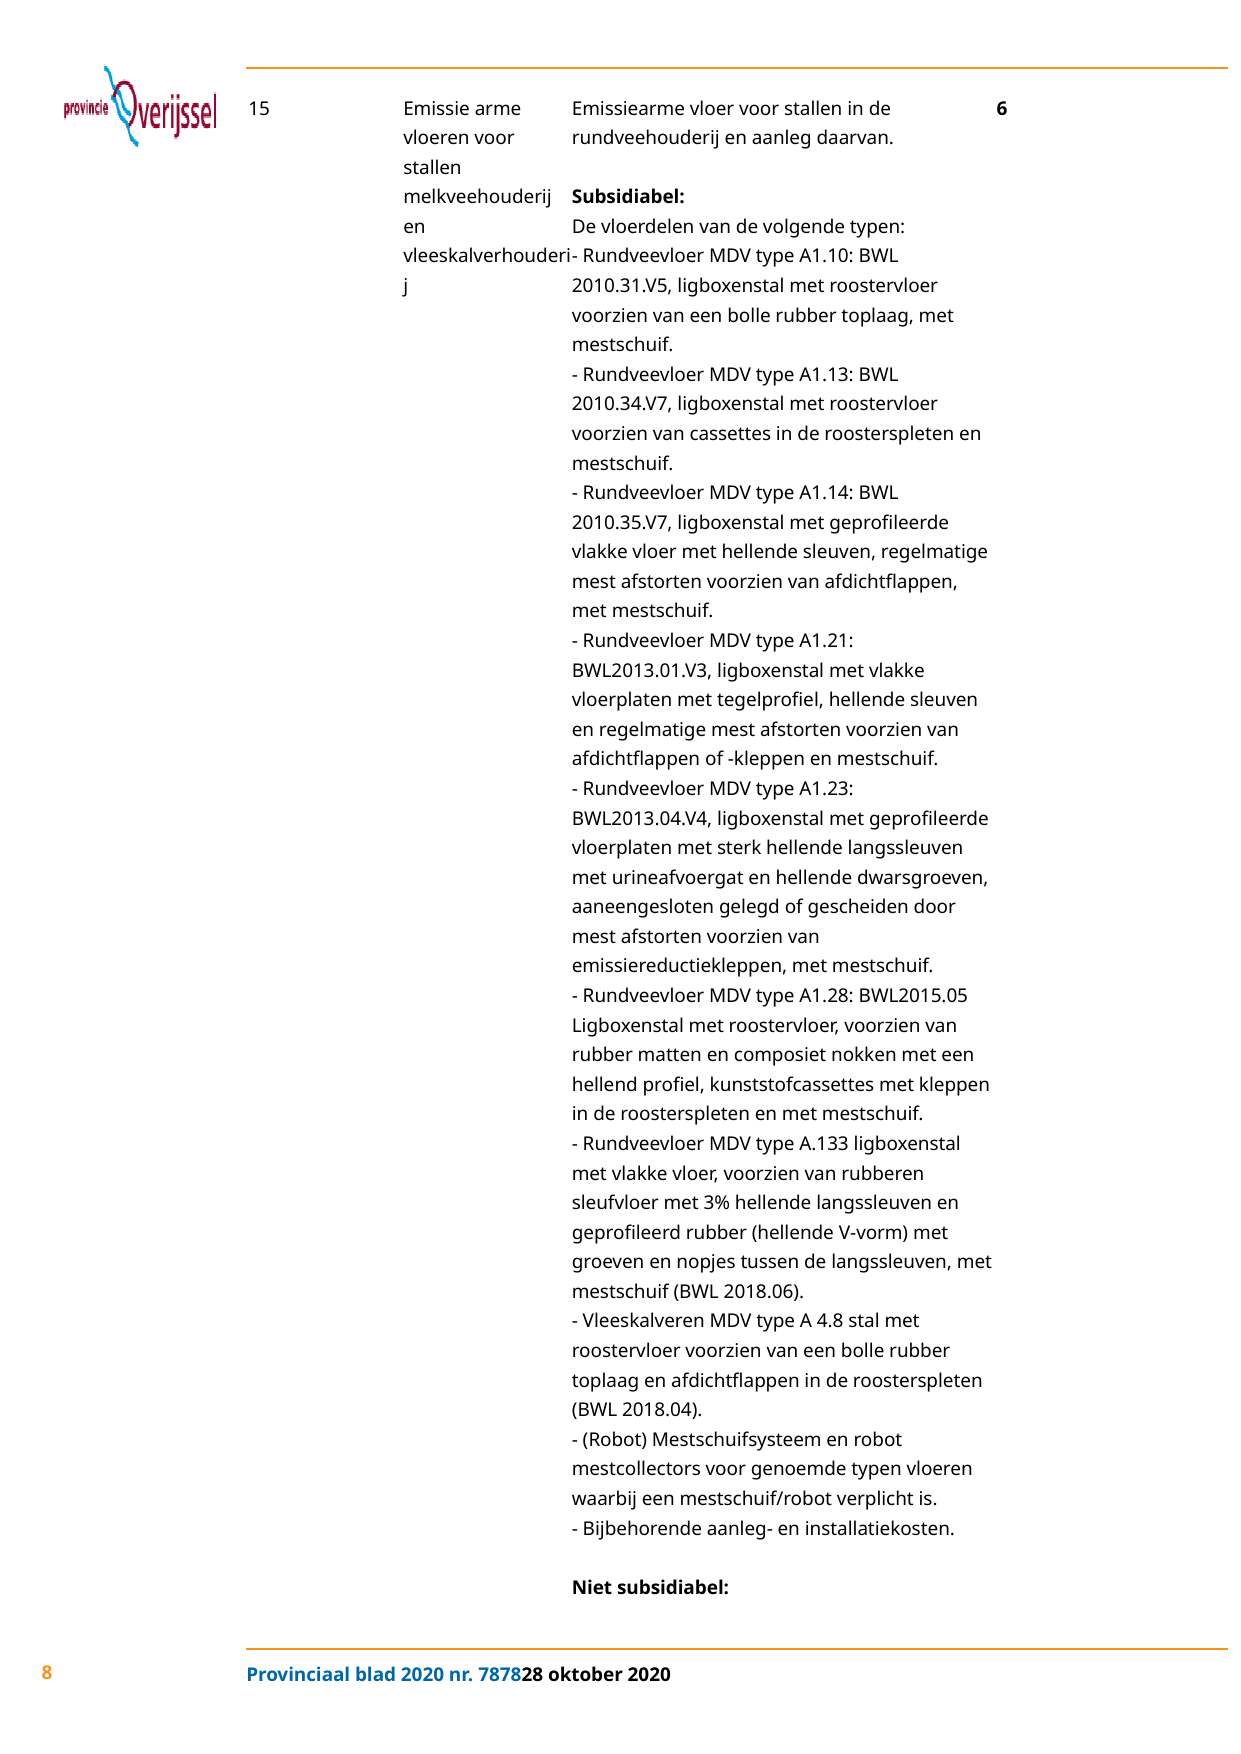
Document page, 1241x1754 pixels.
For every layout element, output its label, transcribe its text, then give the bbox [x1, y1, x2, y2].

table_cell 6 [996, 95, 1152, 1600]
table_cell 15 [248, 95, 403, 1600]
table_cell Emissiearme vloer voor stallen in de rundveehouderij en aanleg daarvan. Subsidiabel: De vloerdelen van de volgende typen: - Rundveevloer MDV type A1.10: BWL 2010.31.V5, ligboxenstal met roostervloer voorzien van een bolle rubber toplaag, met mestschuif. - Rundveevloer MDV type A1.13: BWL 2010.34.V7, ligboxenstal met roostervloer voorzien van cassettes in de roosterspleten en mestschuif. - Rundveevloer MDV type A1.14: BWL 2010.35.V7, ligboxenstal met geprofileerde vlakke vloer met hellende sleuven, regelmatige mest afstorten voorzien van afdichtflappen, met mestschuif. - Rundveevloer MDV type A1.21: BWL2013.01.V3, ligboxenstal met vlakke vloerplaten met tegelprofiel, hellende sleuven en regelmatige mest afstorten voorzien van afdichtflappen of -kleppen en mestschuif. - Rundveevloer MDV type A1.23: BWL2013.04.V4, ligboxenstal met geprofileerde vloerplaten met sterk hellende langssleuven met urineafvoergat en hellende dwarsgroeven, aaneengesloten gelegd of gescheiden door mest afstorten voorzien van emissiereductiekleppen, met mestschuif. - Rundveevloer MDV type A1.28: BWL2015.05 Ligboxenstal met roostervloer, voorzien van rubber matten en composiet nokken met een hellend profiel, kunststofcassettes met kleppen in de roosterspleten en met mestschuif. - Rundveevloer MDV type A.133 ligboxenstal met vlakke vloer, voorzien van rubberen sleufvloer met 3% hellende langssleuven en geprofileerd rubber (hellende V-vorm) met groeven en nopjes tussen de langssleuven, met mestschuif (BWL 2018.06). - Vleeskalveren MDV type A 4.8 stal met roostervloer voorzien van een bolle rubber toplaag en afdichtflappen in de roosterspleten (BWL 2018.04). - (Robot) Mestschuifsysteem en robot mestcollectors voor genoemde typen vloeren waarbij een mestschuif/robot verplicht is. - Bijbehorende aanleg- en installatiekosten. Niet subsidiabel: [572, 95, 996, 1600]
picture [41, 47, 231, 172]
table_cell Emissie arme vloeren voor stallen melkveehouderij en vleeskalverhouderij [403, 95, 572, 1600]
